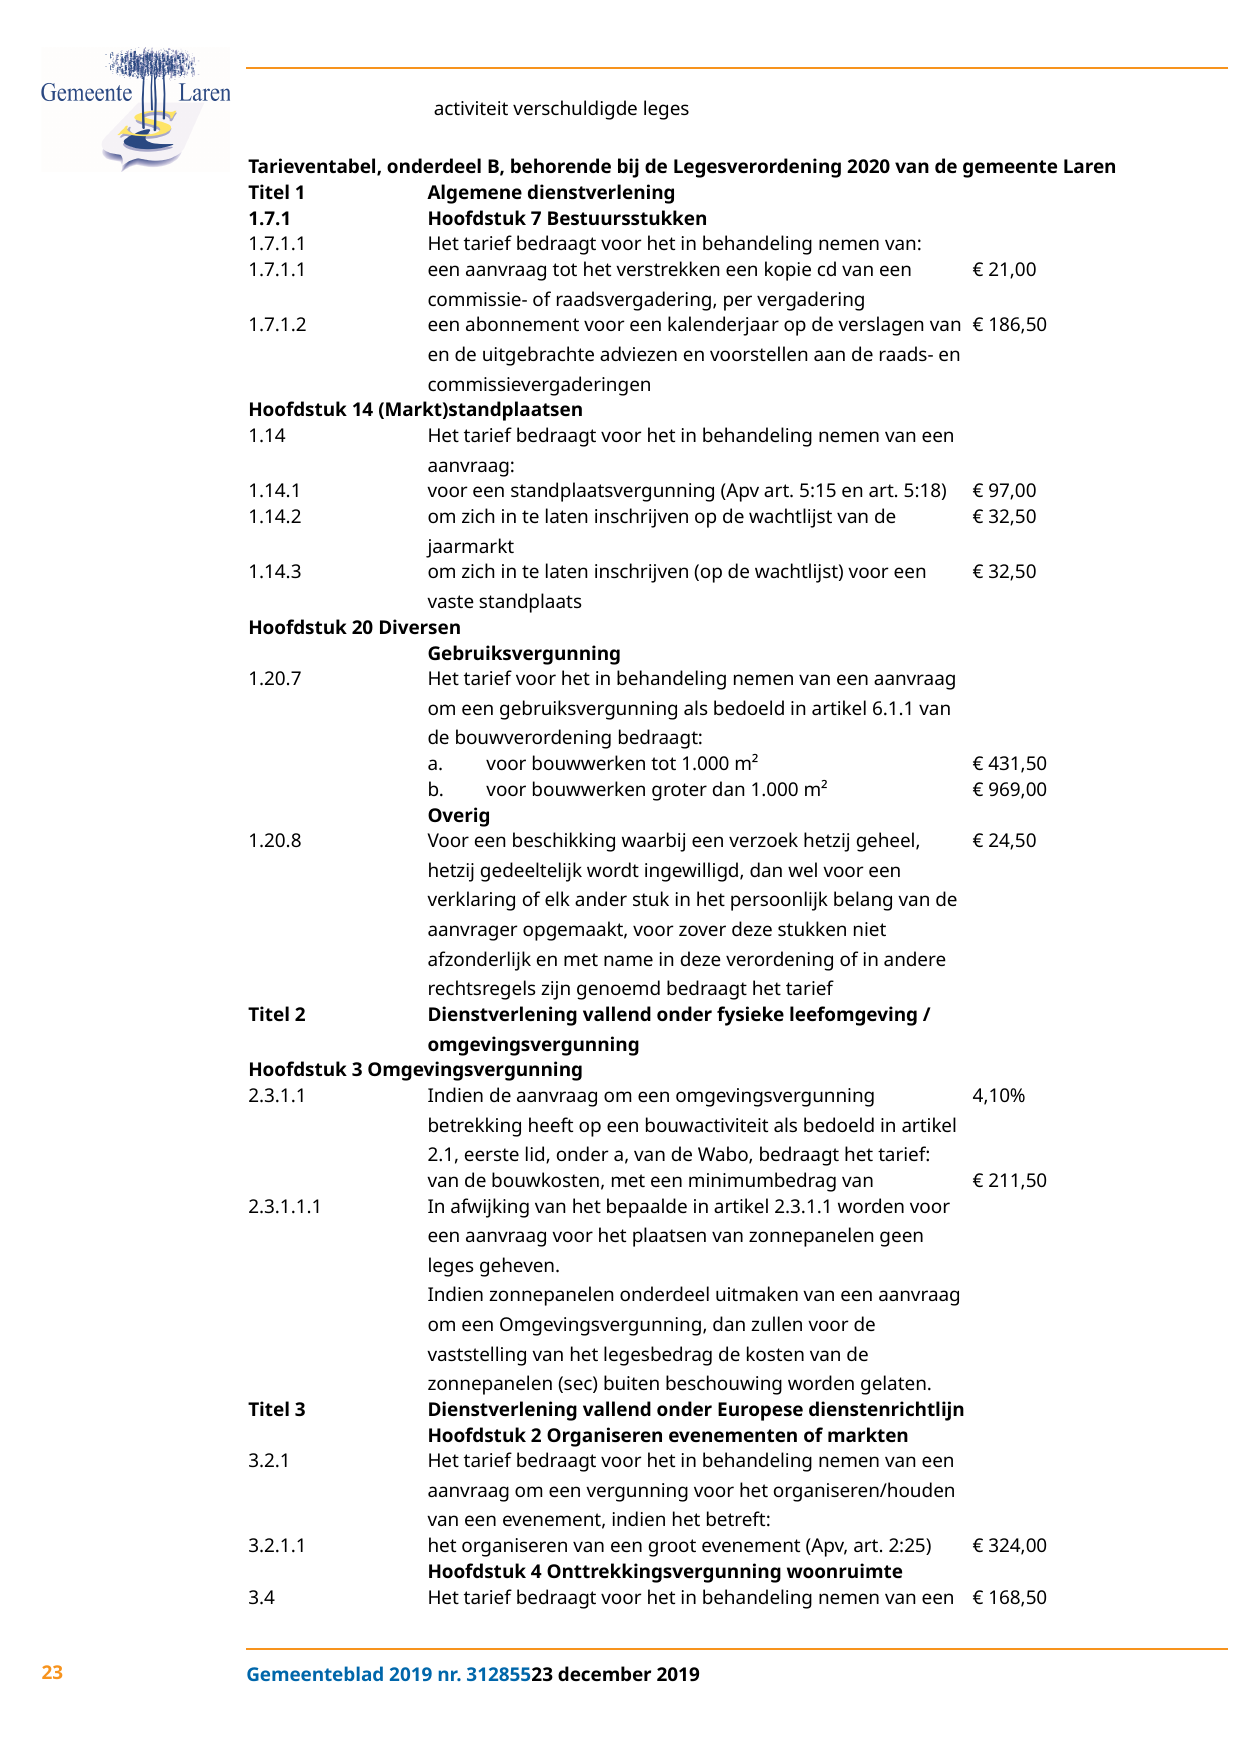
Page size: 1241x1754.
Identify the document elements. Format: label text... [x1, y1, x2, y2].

table_cell [973, 802, 1152, 827]
table_cell 1.14.2 [248, 503, 427, 559]
picture [41, 47, 231, 172]
table_cell Dienstverlening vallend onder Europese dienstenrichtlijn [427, 1396, 972, 1422]
table_cell Hoofdstuk 7 Bestuursstukken [427, 205, 1152, 231]
table_cell Het tarief voor het in behandeling nemen van een aanvraag om een gebruiksvergunning als bedoeld in artikel 6.1.1 van de bouwverordening bedraagt: [427, 665, 972, 750]
table_cell 1.20.8 [248, 828, 427, 1001]
table_cell een aanvraag tot het verstrekken een kopie cd van een commissie- of raadsvergadering, per vergadering [427, 256, 972, 312]
table_cell [973, 1056, 1152, 1082]
table_cell [973, 665, 1152, 750]
table_cell [973, 614, 1152, 640]
table_cell Voor een beschikking waarbij een verzoek hetzij geheel, hetzij gedeeltelijk wordt ingewilligd, dan wel voor een verklaring of elk ander stuk in het persoonlijk belang van de aanvrager opgemaakt, voor zover deze stukken niet afzonderlijk en met name in deze verordening of in andere rechtsregels zijn genoemd bedraagt het tarief [427, 828, 972, 1001]
table_cell [973, 1396, 1152, 1422]
table_cell [248, 1558, 427, 1584]
table_cell Algemene dienstverlening [427, 179, 1152, 205]
table_cell Titel 1 [248, 179, 427, 205]
table_cell 1.14.1 [248, 478, 427, 503]
table_cell 1.7.1.1 [248, 231, 427, 256]
table_cell Dienstverlening vallend onder fysieke leefomgeving / omgevingsvergunning [427, 1001, 972, 1056]
table_cell [973, 1422, 1152, 1447]
table_cell een abonnement voor een kalenderjaar op de verslagen van en de uitgebrachte adviezen en voorstellen aan de raads- en commissievergaderingen [427, 312, 972, 397]
table_cell 4,10% [973, 1082, 1152, 1167]
table_cell [248, 802, 427, 827]
table_cell [248, 1167, 427, 1193]
table_cell [248, 95, 433, 121]
table_cell om zich in te laten inschrijven (op de wachtlijst) voor een vaste standplaats [427, 559, 972, 614]
table_cell € 324,00 [973, 1533, 1152, 1558]
table_cell Overig [427, 802, 972, 827]
table_cell 1.20.7 [248, 665, 427, 750]
table_cell [966, 95, 1152, 121]
table_cell [973, 640, 1152, 665]
table_cell het organiseren van een groot evenement (Apv, art. 2:25) [427, 1533, 972, 1558]
table_cell Het tarief bedraagt voor het in behandeling nemen van een aanvraag om een vergunning voor het organiseren/houden van een evenement, indien het betreft: [427, 1448, 972, 1532]
table_cell Titel 3 [248, 1396, 427, 1422]
table_cell € 97,00 [973, 478, 1152, 503]
table_header Tarieventabel, onderdeel B, behorende bij de Legesverordening 2020 van de gemeente Laren [248, 154, 1152, 179]
table_cell [973, 1558, 1152, 1584]
table_cell 1.7.1.2 [248, 312, 427, 397]
table_cell Hoofdstuk 3 Omgevingsvergunning [248, 1056, 972, 1082]
table_cell € 24,50 [973, 828, 1152, 1001]
table_cell [973, 1448, 1152, 1532]
table_cell voor een standplaatsvergunning (Apv art. 5:15 en art. 5:18) [427, 478, 972, 503]
table_cell 3.2.1.1 [248, 1533, 427, 1558]
table_cell Hoofdstuk 2 Organiseren evenementen of markten [427, 1422, 972, 1447]
table_cell 3.2.1 [248, 1448, 427, 1532]
table_cell [248, 1422, 427, 1447]
table_cell [973, 422, 1152, 478]
table_cell 2.3.1.1 [248, 1082, 427, 1167]
table_cell 1.7.1 [248, 205, 427, 231]
table_cell € 21,00 [973, 256, 1152, 312]
table_cell 1.14.3 [248, 559, 427, 614]
table_cell Gebruiksvergunning [427, 640, 972, 665]
table_cell 2.3.1.1.1 [248, 1193, 427, 1396]
table_cell 1.7.1.1 [248, 256, 427, 312]
table_cell om zich in te laten inschrijven op de wachtlijst van de jaarmarkt [427, 503, 972, 559]
table_cell € 211,50 [973, 1167, 1152, 1193]
table_cell activiteit verschuldigde leges [434, 95, 966, 121]
table_cell [248, 776, 427, 802]
table_cell € 32,50 [973, 559, 1152, 614]
table_cell € 32,50 [973, 503, 1152, 559]
table_cell [973, 1193, 1152, 1396]
table_cell In afwijking van het bepaalde in artikel 2.3.1.1 worden voor een aanvraag voor het plaatsen van zonnepanelen geen leges geheven. Indien zonnepanelen onderdeel uitmaken van een aanvraag om een Omgevingsvergunning, dan zullen voor de vaststelling van het legesbedrag de kosten van de zonnepanelen (sec) buiten beschouwing worden gelaten. [427, 1193, 972, 1396]
table_cell Indien de aanvraag om een omgevingsvergunning betrekking heeft op een bouwactiviteit als bedoeld in artikel 2.1, eerste lid, onder a, van de Wabo, bedraagt het tarief: [427, 1082, 972, 1167]
table_cell [973, 397, 1152, 422]
table_cell [248, 640, 427, 665]
table_cell Hoofdstuk 14 (Markt)standplaatsen [248, 397, 972, 422]
table_cell € 431,50 [973, 750, 1152, 776]
table_cell € 186,50 [973, 312, 1152, 397]
table_cell [973, 231, 1152, 256]
table_cell Titel 2 [248, 1001, 427, 1056]
table_cell voor bouwwerken tot 1.000 m² [427, 750, 972, 776]
table_cell € 168,50 [973, 1584, 1152, 1609]
table_cell Het tarief bedraagt voor het in behandeling nemen van een [427, 1584, 972, 1609]
table_cell [248, 750, 427, 776]
table_cell van de bouwkosten, met een minimumbedrag van [427, 1167, 972, 1193]
table_cell Het tarief bedraagt voor het in behandeling nemen van een aanvraag: [427, 422, 972, 478]
table_cell Hoofdstuk 20 Diversen [248, 614, 972, 640]
table_cell Hoofdstuk 4 Onttrekkingsvergunning woonruimte [427, 1558, 972, 1584]
table_cell 1.14 [248, 422, 427, 478]
table_cell [973, 1001, 1152, 1056]
table_cell € 969,00 [973, 776, 1152, 802]
table_cell 3.4 [248, 1584, 427, 1609]
table_cell Het tarief bedraagt voor het in behandeling nemen van: [427, 231, 972, 256]
table_cell voor bouwwerken groter dan 1.000 m² [427, 776, 972, 802]
